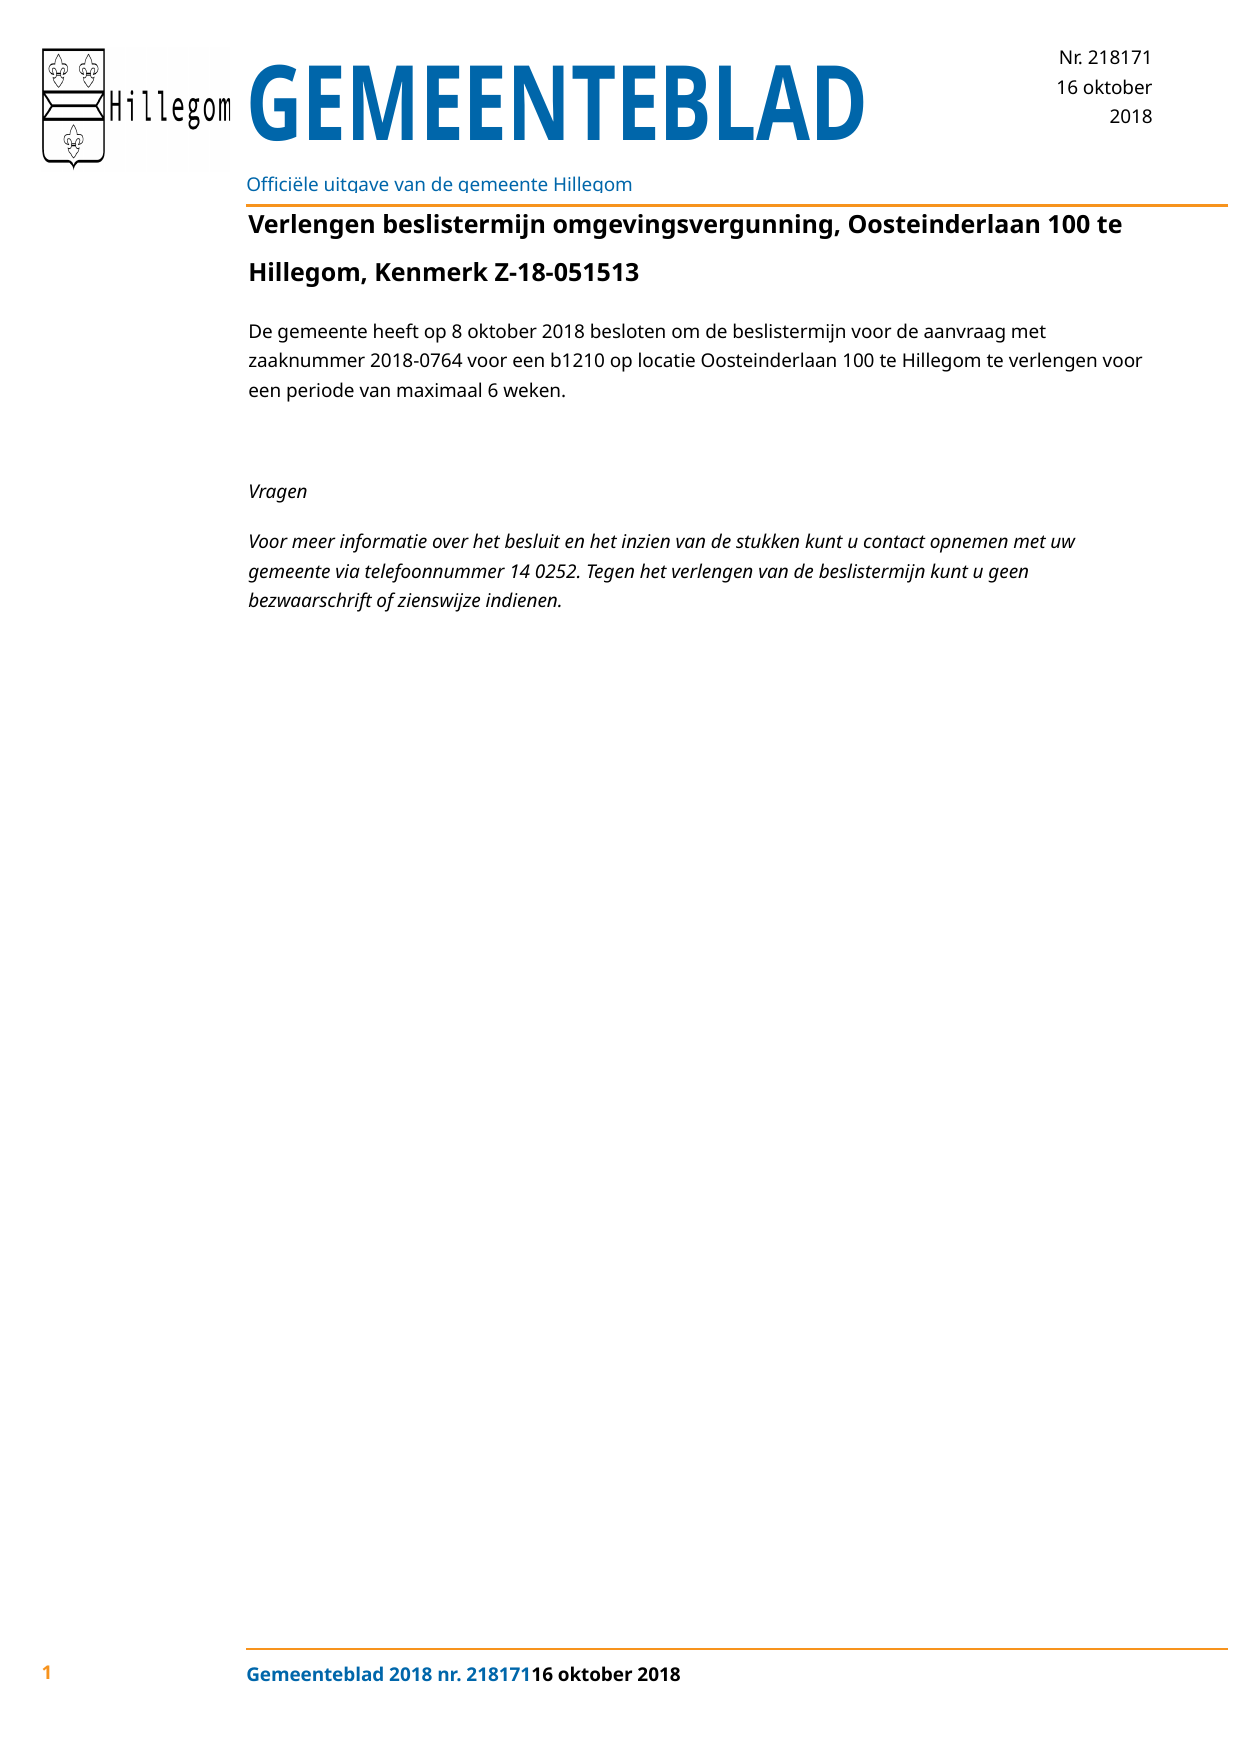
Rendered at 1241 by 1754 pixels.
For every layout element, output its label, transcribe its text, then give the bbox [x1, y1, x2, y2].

text Voor meer informatie over het besluit en het inzien van de stukken kunt u contact opnemen met uw gemeente via telefoonnummer 14 0252. Tegen het verlengen van de beslistermijn kunt u geen bezwaarschrift of zienswijze indienen. [248, 528, 1152, 613]
text Verlengen beslistermijn omgevingsvergunning, Oosteinderlaan 100 te Hillegom, Kenmerk Z-18-051513 [248, 207, 1152, 288]
text Vragen [248, 478, 1152, 504]
text De gemeente heeft op 8 oktober 2018 besloten om de beslistermijn voor de aanvraag met zaaknummer 2018-0764 voor een b1210 op locatie Oosteinderlaan 100 te Hillegom te verlengen voor een periode van maximaal 6 weken. [248, 318, 1152, 403]
picture [41, 47, 231, 172]
